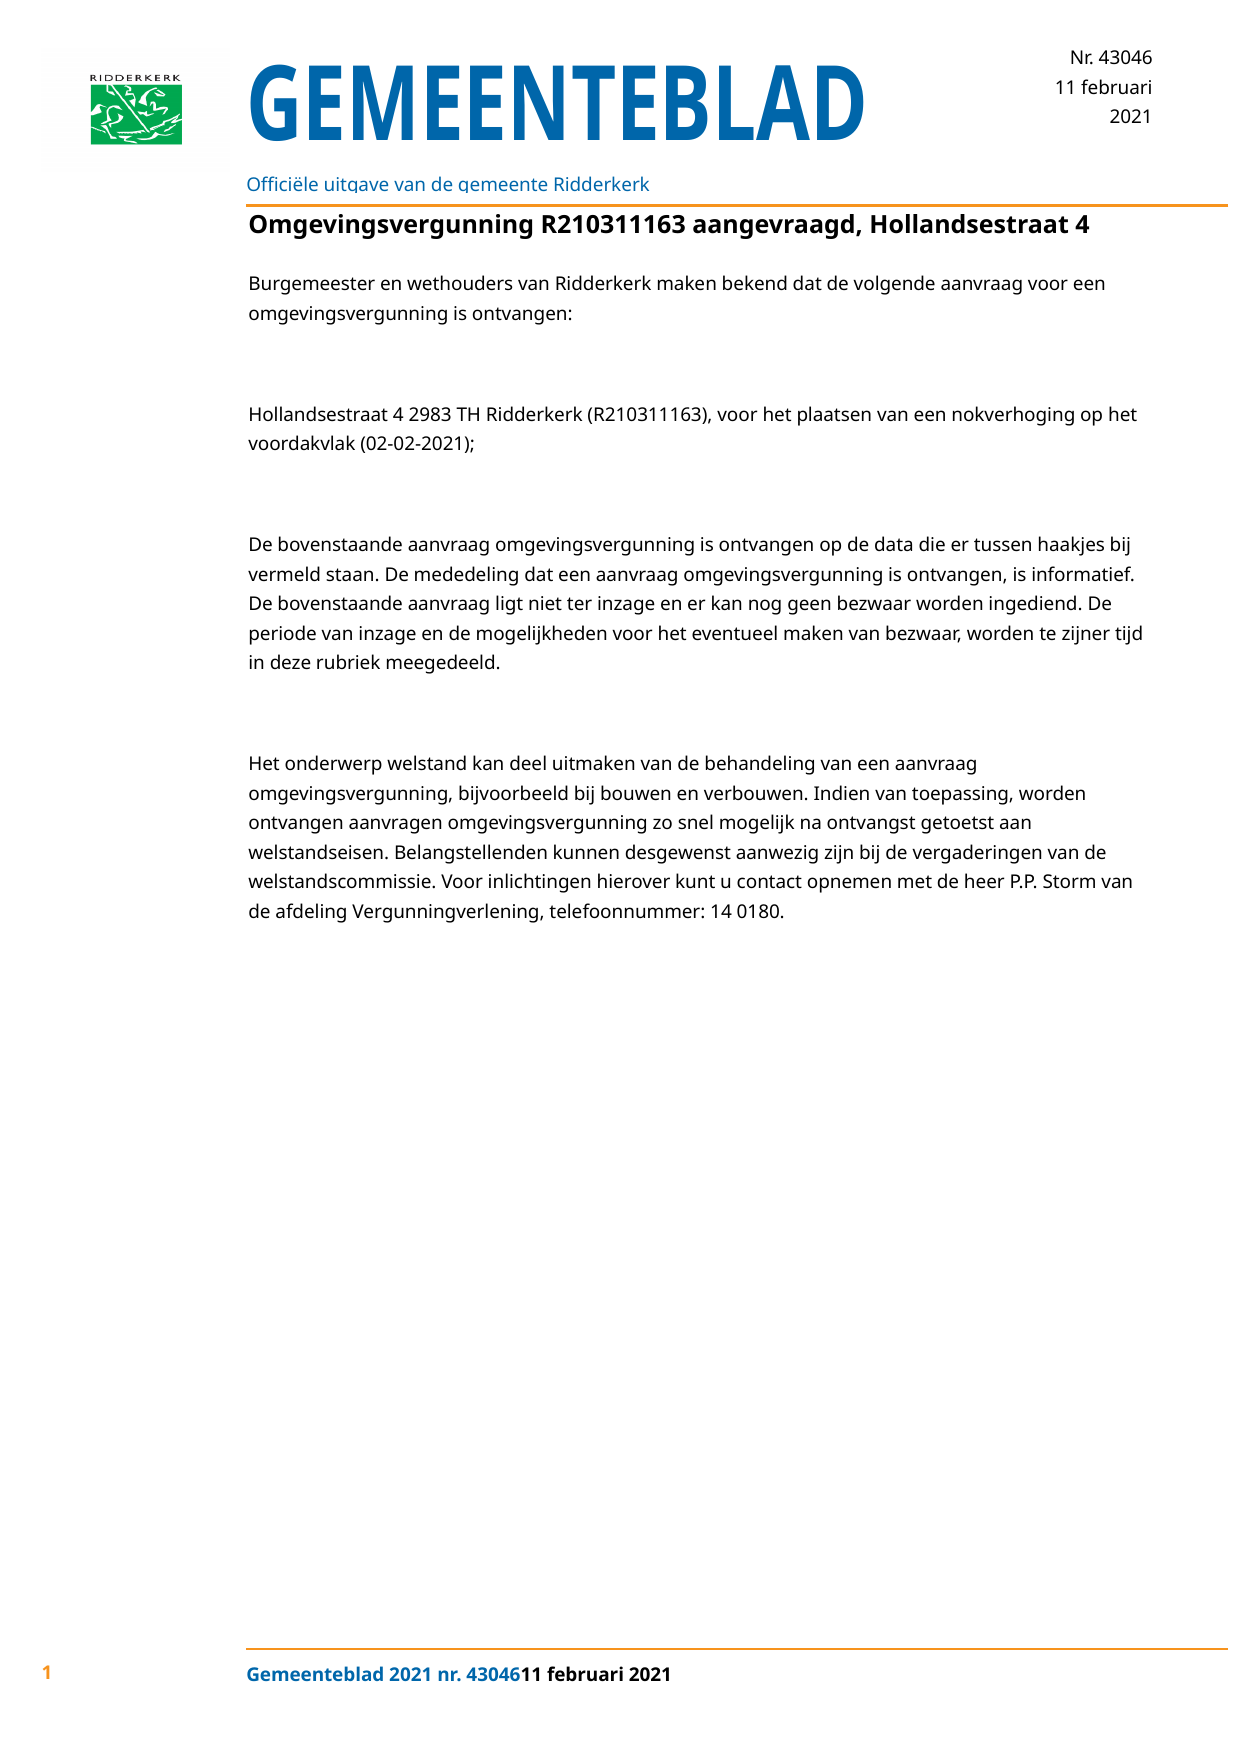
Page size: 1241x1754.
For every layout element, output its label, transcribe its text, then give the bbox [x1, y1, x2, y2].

text Omgevingsvergunning R210311163 aangevraagd, Hollandsestraat 4 [248, 207, 1152, 241]
picture [41, 47, 231, 172]
text Hollandsestraat 4 2983 TH Ridderkerk (R210311163), voor het plaatsen van een nokverhoging op het voordakvlak (02-02-2021); [248, 401, 1152, 456]
text De bovenstaande aanvraag omgevingsvergunning is ontvangen op de data die er tussen haakjes bij vermeld staan. De mededeling dat een aanvraag omgevingsvergunning is ontvangen, is informatief. De bovenstaande aanvraag ligt niet ter inzage en er kan nog geen bezwaar worden ingediend. De periode van inzage en de mogelijkheden voor het eventueel maken van bezwaar, worden te zijner tijd in deze rubriek meegedeeld. [248, 531, 1152, 675]
text Burgemeester en wethouders van Ridderkerk maken bekend dat de volgende aanvraag voor een omgevingsvergunning is ontvangen: [248, 270, 1152, 326]
text Het onderwerp welstand kan deel uitmaken van de behandeling van een aanvraag omgevingsvergunning, bijvoorbeeld bij bouwen en verbouwen. Indien van toepassing, worden ontvangen aanvragen omgevingsvergunning zo snel mogelijk na ontvangst getoetst aan welstandseisen. Belangstellenden kunnen desgewenst aanwezig zijn bij de vergaderingen van de welstandscommissie. Voor inlichtingen hierover kunt u contact opnemen met de heer P.P. Storm van de afdeling Vergunningverlening, telefoonnummer: 14 0180. [248, 750, 1152, 924]
